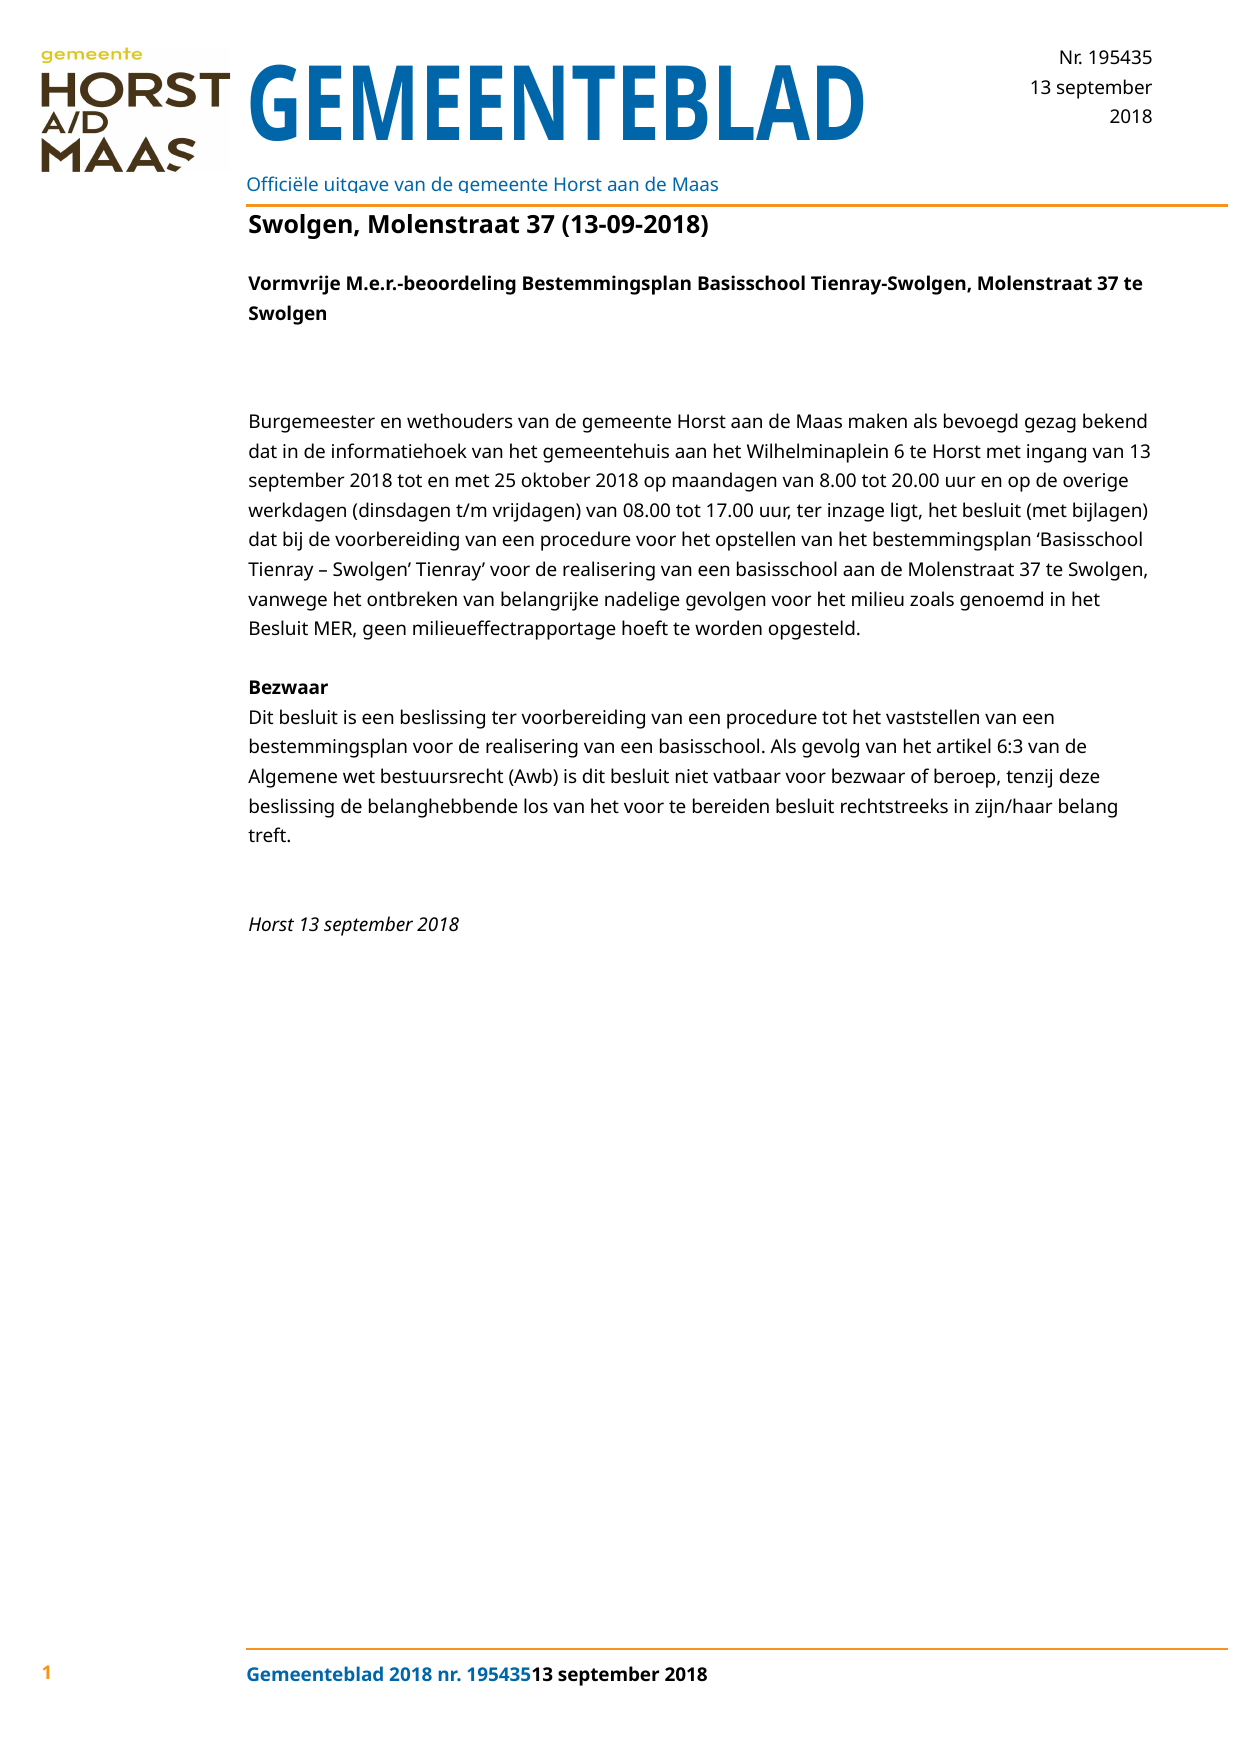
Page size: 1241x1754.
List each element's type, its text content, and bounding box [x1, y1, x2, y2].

text Vormvrije M.e.r.-beoordeling Bestemmingsplan Basisschool Tienray-Swolgen, Molenstraat 37 te Swolgen [248, 270, 1152, 326]
text Horst 13 september 2018 [248, 911, 1152, 937]
text dat in de informatiehoek van het gemeentehuis aan het Wilhelminaplein 6 te Horst met ingang van 13 september 2018 tot en met 25 oktober 2018 op maandagen van 8.00 tot 20.00 uur en op de overige werkdagen (dinsdagen t/m vrijdagen) van 08.00 tot 17.00 uur, ter inzage ligt, het besluit (met bijlagen) dat bij de voorbereiding van een procedure voor het opstellen van het bestemmingsplan ‘Basisschool Tienray – Swolgen’ Tienray’ voor de realisering van een basisschool aan de Molenstraat 37 te Swolgen, vanwege het ontbreken van belangrijke nadelige gevolgen voor het milieu zoals genoemd in het Besluit MER, geen milieueffectrapportage hoeft te worden opgesteld. [248, 438, 1152, 641]
text Burgemeester en wethouders van de gemeente Horst aan de Maas maken als bevoegd gezag bekend [248, 408, 1152, 434]
picture [41, 47, 231, 172]
text Bezwaar [248, 674, 1152, 700]
text Swolgen, Molenstraat 37 (13-09-2018) [248, 207, 1152, 241]
text Dit besluit is een beslissing ter voorbereiding van een procedure tot het vaststellen van een bestemmingsplan voor de realisering van een basisschool. Als gevolg van het artikel 6:3 van de Algemene wet bestuursrecht (Awb) is dit besluit niet vatbaar voor bezwaar of beroep, tenzij deze beslissing de belanghebbende los van het voor te bereiden besluit rechtstreeks in zijn/haar belang treft. [248, 704, 1152, 848]
